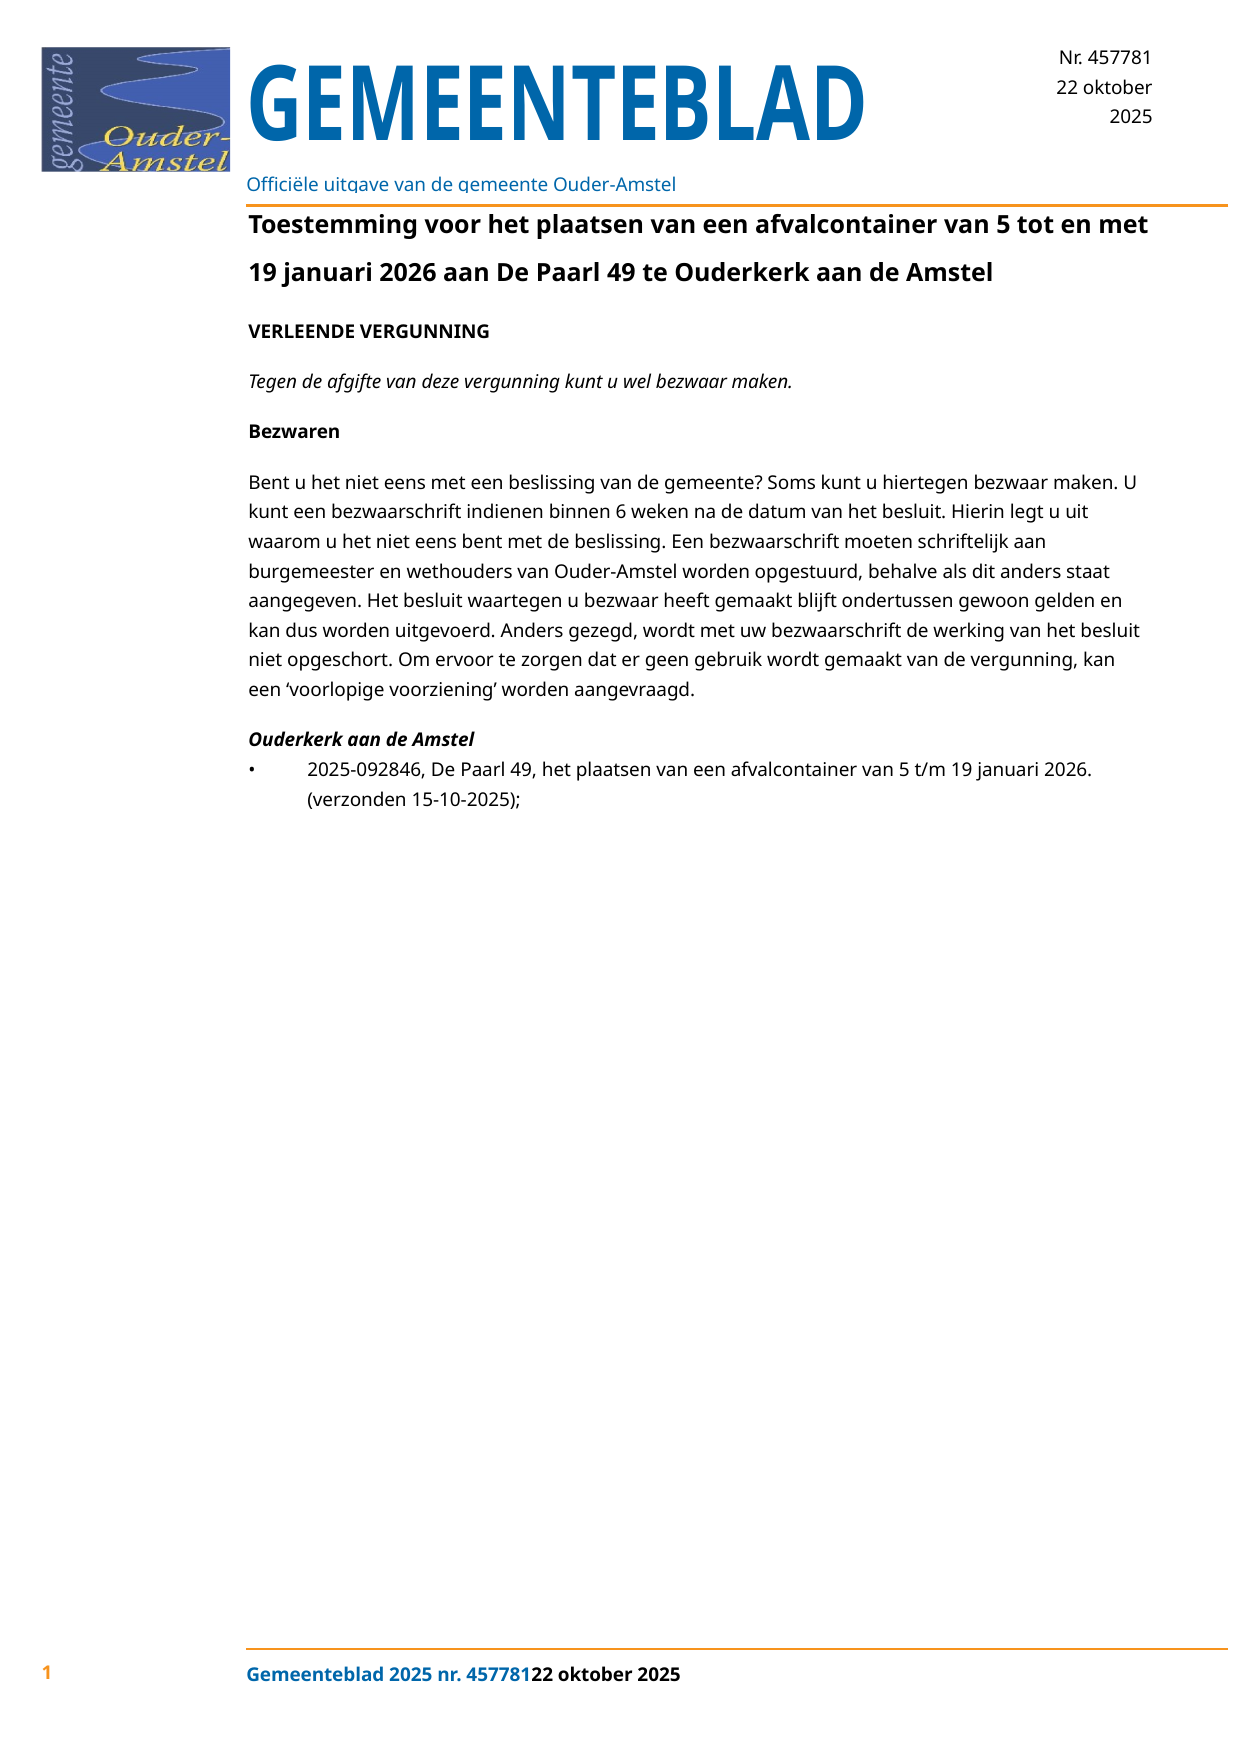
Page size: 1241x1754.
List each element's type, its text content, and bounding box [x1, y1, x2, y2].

text Ouderkerk aan de Amstel [248, 727, 1152, 752]
list 2025-092846, De Paarl 49, het plaatsen van een afvalcontainer van 5 t/m 19 januari 2026. (verzonden 15-10-2025); [248, 756, 1152, 812]
picture [41, 47, 231, 172]
text VERLEENDE VERGUNNING [248, 318, 1152, 344]
text Toestemming voor het plaatsen van een afvalcontainer van 5 tot en met 19 januari 2026 aan De Paarl 49 te Ouderkerk aan de Amstel [248, 207, 1152, 288]
text Tegen de afgifte van deze vergunning kunt u wel bezwaar maken. [248, 368, 1152, 394]
text Bent u het niet eens met een beslissing van de gemeente? Soms kunt u hiertegen bezwaar maken. U kunt een bezwaarschrift indienen binnen 6 weken na de datum van het besluit. Hierin legt u uit waarom u het niet eens bent met de beslissing. Een bezwaarschrift moeten schriftelijk aan burgemeester en wethouders van Ouder-Amstel worden opgestuurd, behalve als dit anders staat aangegeven. Het besluit waartegen u bezwaar heeft gemaakt blijft ondertussen gewoon gelden en kan dus worden uitgevoerd. Anders gezegd, wordt met uw bezwaarschrift de werking van het besluit niet opgeschort. Om ervoor te zorgen dat er geen gebruik wordt gemaakt van de vergunning, kan een ‘voorlopige voorziening’ worden aangevraagd. [248, 469, 1152, 702]
text Bezwaren [248, 419, 1152, 444]
